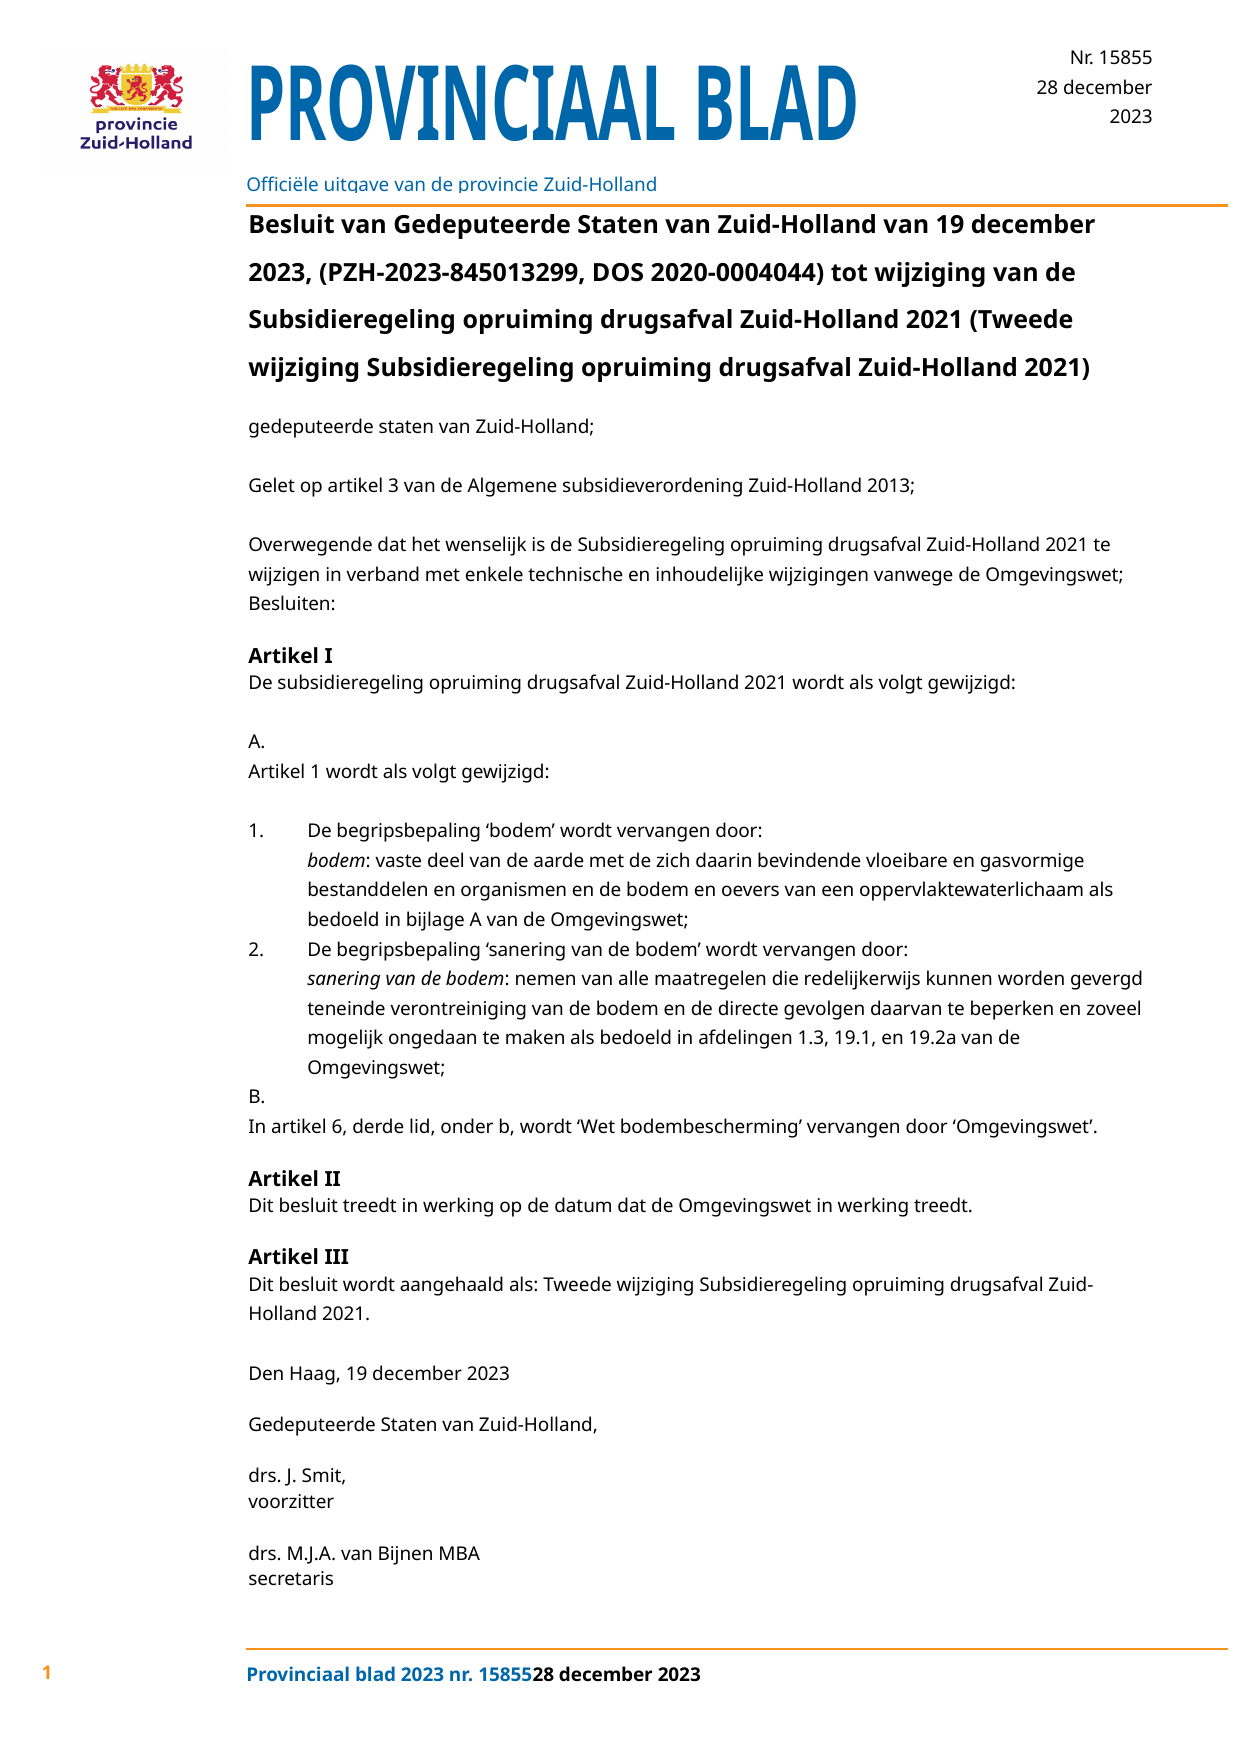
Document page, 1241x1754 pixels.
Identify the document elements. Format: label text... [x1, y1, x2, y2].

text Gedeputeerde Staten van Zuid-Holland, [248, 1411, 1152, 1437]
text De subsidieregeling opruiming drugsafval Zuid-Holland 2021 wordt als volgt gewijzigd: [248, 669, 1152, 695]
text Besluiten: [248, 591, 1152, 616]
list De begripsbepaling ‘sanering van de bodem’ wordt vervangen door: [248, 936, 1152, 961]
list bodem: vaste deel van de aarde met de zich daarin bevindende vloeibare en gasvormige bestanddelen en organismen en de bodem en oevers van een oppervlaktewaterlichaam als bedoeld in bijlage A van de Omgevingswet; [248, 847, 1152, 932]
text gedeputeerde staten van Zuid-Holland; [248, 413, 1152, 439]
picture [41, 47, 231, 172]
text Dit besluit wordt aangehaald als: Tweede wijziging Subsidieregeling opruiming drugsafval Zuid-Holland 2021. [248, 1271, 1152, 1326]
text Besluit van Gedeputeerde Staten van Zuid-Holland van 19 december 2023, (PZH-2023-845013299, DOS 2020-0004044) tot wijziging van de Subsidieregeling opruiming drugsafval Zuid-Holland 2021 (Tweede wijziging Subsidieregeling opruiming drugsafval Zuid-Holland 2021) [248, 207, 1152, 384]
text secretaris [248, 1566, 1152, 1591]
text B. [248, 1084, 1152, 1109]
text Artikel III [248, 1242, 1152, 1271]
text Den Haag, 19 december 2023 [248, 1360, 1152, 1385]
list sanering van de bodem: nemen van alle maatregelen die redelijkerwijs kunnen worden gevergd teneinde verontreiniging van de bodem en de directe gevolgen daarvan te beperken en zoveel mogelijk ongedaan te maken als bedoeld in afdelingen 1.3, 19.1, en 19.2a van de Omgevingswet; [248, 965, 1152, 1080]
text Overwegende dat het wenselijk is de Subsidieregeling opruiming drugsafval Zuid-Holland 2021 te wijzigen in verband met enkele technische en inhoudelijke wijzigingen vanwege de Omgevingswet; [248, 531, 1152, 587]
text Artikel II [248, 1164, 1152, 1192]
text In artikel 6, derde lid, onder b, wordt ‘Wet bodembescherming’ vervangen door ‘Omgevingswet’. [248, 1113, 1152, 1139]
text voorzitter [248, 1488, 1152, 1514]
text drs. J. Smit, [248, 1463, 1152, 1488]
text A. [248, 729, 1152, 754]
list De begripsbepaling ‘bodem’ wordt vervangen door: [248, 817, 1152, 843]
text Gelet op artikel 3 van de Algemene subsidieverordening Zuid-Holland 2013; [248, 472, 1152, 498]
text Dit besluit treedt in werking op de datum dat de Omgevingswet in werking treedt. [248, 1192, 1152, 1218]
text Artikel I [248, 641, 1152, 669]
text drs. M.J.A. van Bijnen MBA [248, 1540, 1152, 1566]
text Artikel 1 wordt als volgt gewijzigd: [248, 758, 1152, 784]
